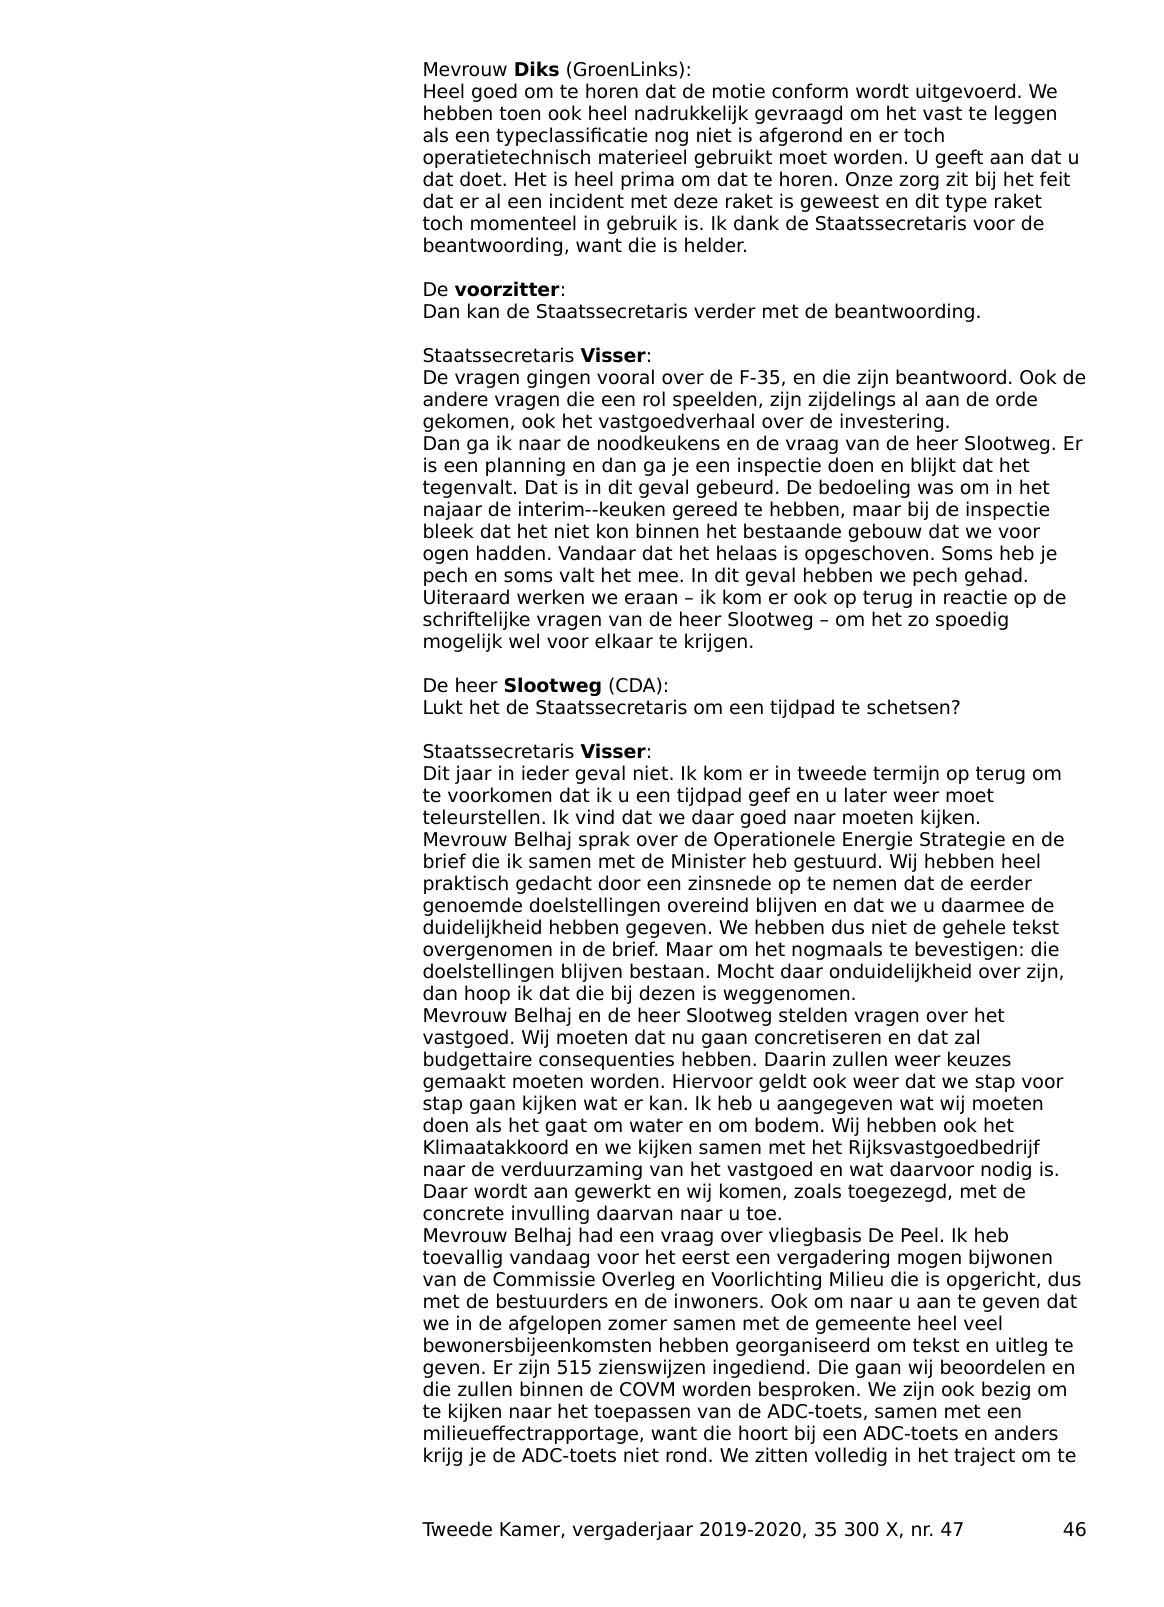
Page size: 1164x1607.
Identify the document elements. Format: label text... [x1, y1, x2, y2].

text Lukt het de Staatssecretaris om een tijdpad te schetsen? [422, 697, 1087, 719]
text Mevrouw Belhaj had een vraag over vliegbasis De Peel. Ik heb toevallig vandaag voor het eerst een vergadering mogen bijwonen van de Commissie Overleg en Voorlichting Milieu die is opgericht, dus met de bestuurders en de inwoners. Ook om naar u aan te geven dat we in de afgelopen zomer samen met de gemeente heel veel bewonersbijeenkomsten hebben georganiseerd om tekst en uitleg te geven. Er zijn 515 zienswijzen ingediend. Die gaan wij beoordelen en die zullen binnen de COVM worden besproken. We zijn ook bezig om te kijken naar het toepassen van de ADC-toets, samen met een milieueffectrapportage, want die hoort bij een ADC-toets en anders krijg je de ADC-toets niet rond. We zitten volledig in het traject om te [422, 1225, 1087, 1467]
text Dit jaar in ieder geval niet. Ik kom er in tweede termijn op terug om te voorkomen dat ik u een tijdpad geef en u later weer moet teleurstellen. Ik vind dat we daar goed naar moeten kijken. [422, 763, 1087, 829]
text Mevrouw Belhaj sprak over de Operationele Energie Strategie en de brief die ik samen met de Minister heb gestuurd. Wij hebben heel praktisch gedacht door een zinsnede op te nemen dat de eerder genoemde doelstellingen overeind blijven en dat we u daarmee de duidelijkheid hebben gegeven. We hebben dus niet de gehele tekst overgenomen in de brief. Maar om het nogmaals te bevestigen: die doelstellingen blijven bestaan. Mocht daar onduidelijkheid over zijn, dan hoop ik dat die bij dezen is weggenomen. [422, 829, 1087, 1005]
text De voorzitter: [422, 279, 1087, 301]
text De vragen gingen vooral over de F-35, en die zijn beantwoord. Ook de andere vragen die een rol speelden, zijn zijdelings al aan de orde gekomen, ook het vastgoedverhaal over de investering. [422, 367, 1087, 433]
text De heer Slootweg (CDA): [422, 675, 1087, 697]
text Mevrouw Belhaj en de heer Slootweg stelden vragen over het vastgoed. Wij moeten dat nu gaan concretiseren en dat zal budgettaire consequenties hebben. Daarin zullen weer keuzes gemaakt moeten worden. Hiervoor geldt ook weer dat we stap voor stap gaan kijken wat er kan. Ik heb u aangegeven wat wij moeten doen als het gaat om water en om bodem. Wij hebben ook het Klimaatakkoord en we kijken samen met het Rijksvastgoedbedrijf naar de verduurzaming van het vastgoed en wat daarvoor nodig is. Daar wordt aan gewerkt en wij komen, zoals toegezegd, met de concrete invulling daarvan naar u toe. [422, 1005, 1087, 1225]
text Staatssecretaris Visser: [422, 741, 1087, 763]
text Dan ga ik naar de noodkeukens en de vraag van de heer Slootweg. Er is een planning en dan ga je een inspectie doen en blijkt dat het tegenvalt. Dat is in dit geval gebeurd. De bedoeling was om in het najaar de interim--keuken gereed te hebben, maar bij de inspectie bleek dat het niet kon binnen het bestaande gebouw dat we voor ogen hadden. Vandaar dat het helaas is opgeschoven. Soms heb je pech en soms valt het mee. In dit geval hebben we pech gehad. Uiteraard werken we eraan – ik kom er ook op terug in reactie op de schriftelijke vragen van de heer Slootweg – om het zo spoedig mogelijk wel voor elkaar te krijgen. [422, 433, 1087, 653]
text Dan kan de Staatssecretaris verder met de beantwoording. [422, 301, 1087, 323]
text Staatssecretaris Visser: [422, 345, 1087, 367]
text Mevrouw Diks (GroenLinks): [422, 59, 1087, 81]
text Heel goed om te horen dat de motie conform wordt uitgevoerd. We hebben toen ook heel nadrukkelijk gevraagd om het vast te leggen als een typeclassificatie nog niet is afgerond en er toch operatietechnisch materieel gebruikt moet worden. U geeft aan dat u dat doet. Het is heel prima om dat te horen. Onze zorg zit bij het feit dat er al een incident met deze raket is geweest en dit type raket toch momenteel in gebruik is. Ik dank de Staatssecretaris voor de beantwoording, want die is helder. [422, 81, 1087, 257]
